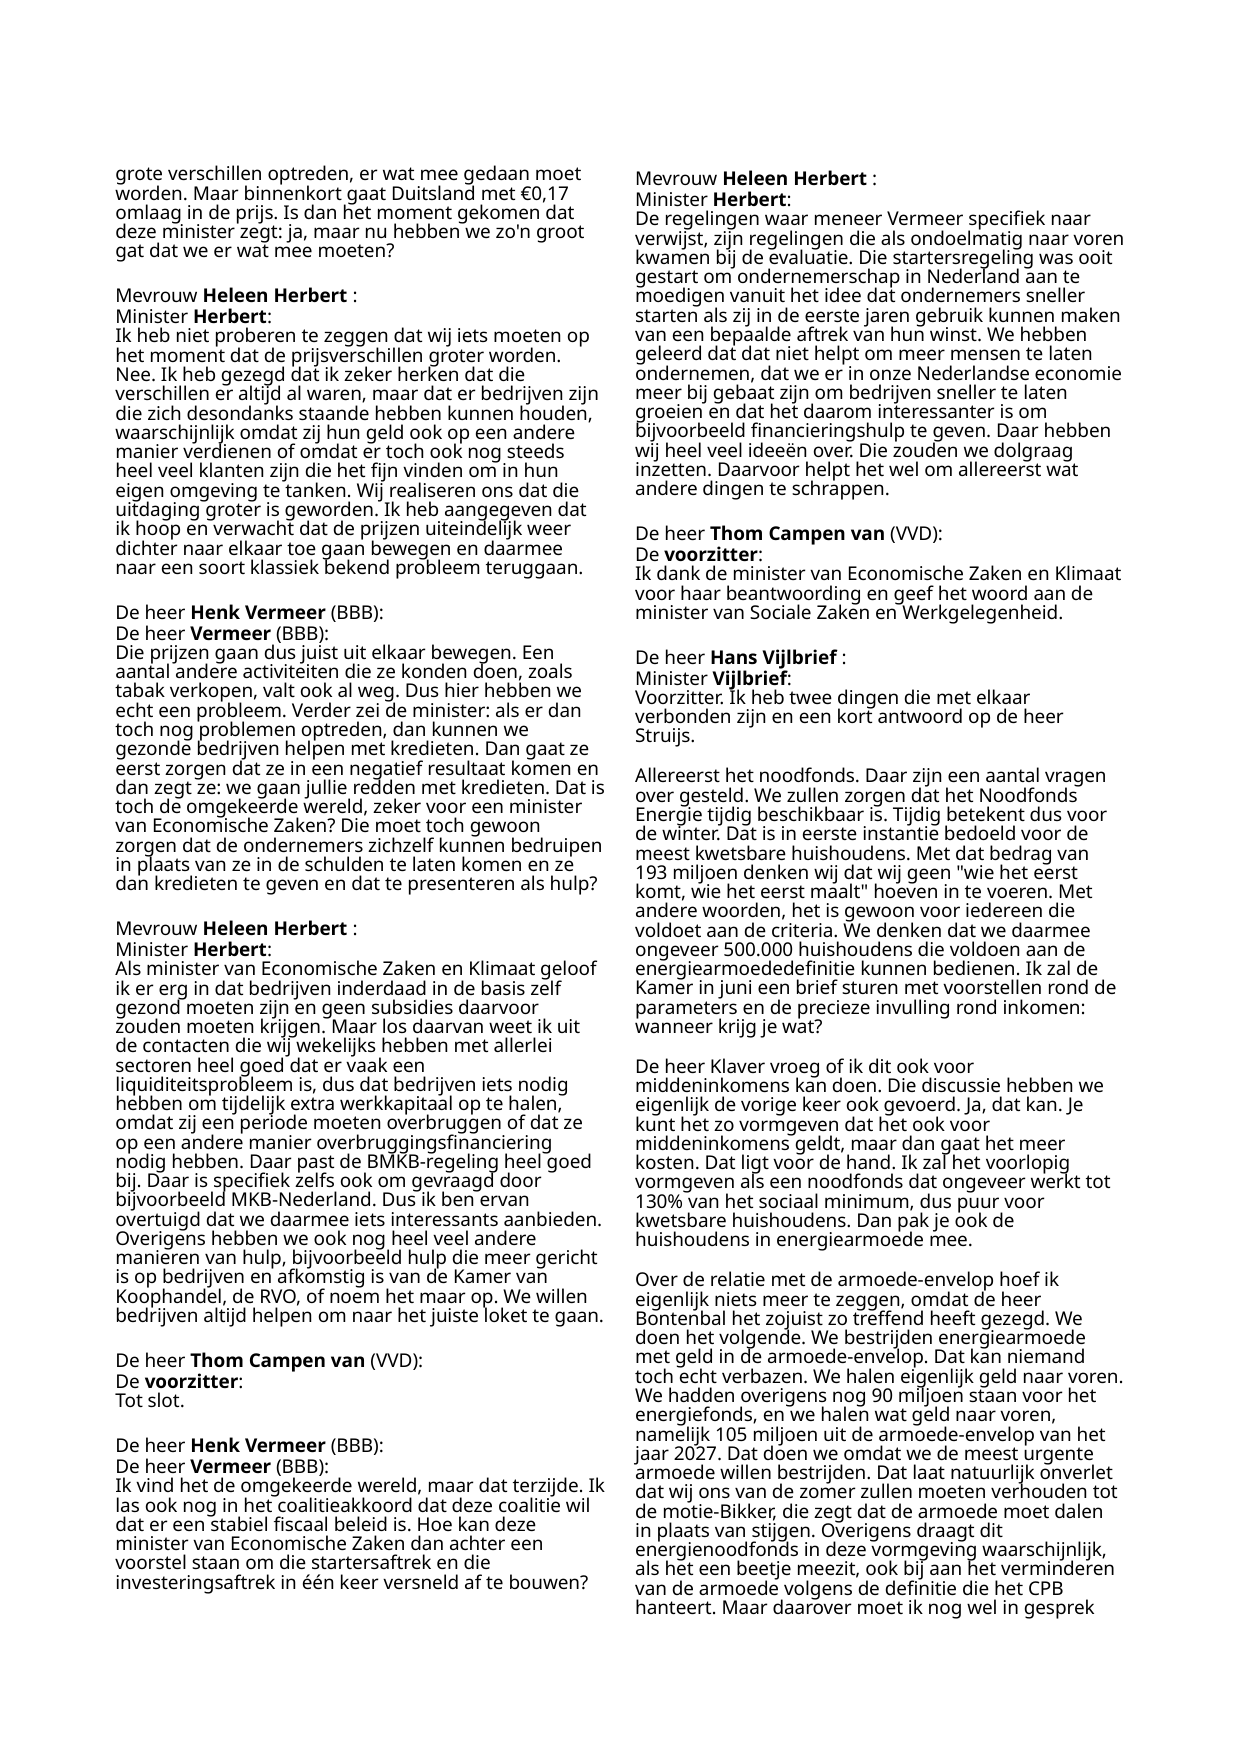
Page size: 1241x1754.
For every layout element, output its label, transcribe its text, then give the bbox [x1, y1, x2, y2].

text Minister Herbert: [115, 308, 605, 327]
text Minister Vijlbrief: [635, 669, 1125, 689]
text Tot slot. [115, 1392, 605, 1411]
text Als minister van Economische Zaken en Klimaat geloof ik er erg in dat bedrijven inderdaad in de basis zelf gezond moeten zijn en geen subsidies daarvoor zouden moeten krijgen. Maar los daarvan weet ik uit de contacten die wij wekelijks hebben met allerlei sectoren heel goed dat er vaak een liquiditeitsprobleem is, dus dat bedrijven iets nodig hebben om tijdelijk extra werkkapitaal op te halen, omdat zij een periode moeten overbruggen of dat ze op een andere manier overbruggingsfinanciering nodig hebben. Daar past de BMKB-regeling heel goed bij. Daar is specifiek zelfs ook om gevraagd door bijvoorbeeld MKB-Nederland. Dus ik ben ervan overtuigd dat we daarmee iets interessants aanbieden. Overigens hebben we ook nog heel veel andere manieren van hulp, bijvoorbeeld hulp die meer gericht is op bedrijven en afkomstig is van de Kamer van Koophandel, de RVO, of noem het maar op. We willen bedrijven altijd helpen om naar het juiste loket te gaan. [115, 960, 605, 1326]
text Ik vind het de omgekeerde wereld, maar dat terzijde. Ik las ook nog in het coalitieakkoord dat deze coalitie wil dat er een stabiel fiscaal beleid is. Hoe kan deze minister van Economische Zaken dan achter een voorstel staan om die startersaftrek en die investeringsaftrek in één keer versneld af te bouwen? [115, 1477, 605, 1593]
text Mevrouw Heleen Herbert : [115, 915, 605, 941]
text Voorzitter. Ik heb twee dingen die met elkaar verbonden zijn en een kort antwoord op de heer Struijs. [635, 689, 1125, 747]
text De heer Thom Campen van (VVD): [115, 1347, 605, 1373]
text De heer Thom Campen van (VVD): [635, 520, 1125, 546]
text De regelingen waar meneer Vermeer specifiek naar verwijst, zijn regelingen die als ondoelmatig naar voren kwamen bij de evaluatie. Die startersregeling was ooit gestart om ondernemerschap in Nederland aan te moedigen vanuit het idee dat ondernemers sneller starten als zij in de eerste jaren gebruik kunnen maken van een bepaalde aftrek van hun winst. We hebben geleerd dat dat niet helpt om meer mensen te laten ondernemen, dat we er in onze Nederlandse economie meer bij gebaat zijn om bedrijven sneller te laten groeien en dat het daarom interessanter is om bijvoorbeeld financieringshulp te geven. Daar hebben wij heel veel ideeën over. Die zouden we dolgraag inzetten. Daarvoor helpt het wel om allereerst wat andere dingen te schrappen. [635, 210, 1125, 499]
text De heer Henk Vermeer (BBB): [115, 599, 605, 624]
text Allereerst het noodfonds. Daar zijn een aantal vragen over gesteld. We zullen zorgen dat het Noodfonds Energie tijdig beschikbaar is. Tijdig betekent dus voor de winter. Dat is in eerste instantie bedoeld voor de meest kwetsbare huishoudens. Met dat bedrag van 193 miljoen denken wij dat wij geen "wie het eerst komt, wie het eerst maalt" hoeven in te voeren. Met andere woorden, het is gewoon voor iedereen die voldoet aan de criteria. We denken dat we daarmee ongeveer 500.000 huishoudens die voldoen aan de energiearmoededefinitie kunnen bedienen. Ik zal de Kamer in juni een brief sturen met voorstellen rond de parameters en de precieze invulling rond inkomen: wanneer krijg je wat? [635, 767, 1125, 1037]
text Ik heb niet proberen te zeggen dat wij iets moeten op het moment dat de prijsverschillen groter worden. Nee. Ik heb gezegd dat ik zeker herken dat die verschillen er altijd al waren, maar dat er bedrijven zijn die zich desondanks staande hebben kunnen houden, waarschijnlijk omdat zij hun geld ook op een andere manier verdienen of omdat er toch ook nog steeds heel veel klanten zijn die het fijn vinden om in hun eigen omgeving te tanken. Wij realiseren ons dat die uitdaging groter is geworden. Ik heb aangegeven dat ik hoop en verwacht dat de prijzen uiteindelijk weer dichter naar elkaar toe gaan bewegen en daarmee naar een soort klassiek bekend probleem teruggaan. [115, 327, 605, 578]
text Minister Herbert: [115, 941, 605, 960]
text Minister Herbert: [635, 191, 1125, 210]
text De voorzitter: [635, 546, 1125, 565]
text De heer Vermeer (BBB): [115, 1458, 605, 1477]
text Mevrouw Heleen Herbert : [115, 282, 605, 308]
text De heer Hans Vijlbrief : [635, 644, 1125, 669]
text De heer Henk Vermeer (BBB): [115, 1432, 605, 1458]
text Over de relatie met de armoede-envelop hoef ik eigenlijk niets meer te zeggen, omdat de heer Bontenbal het zojuist zo treffend heeft gezegd. We doen het volgende. We bestrijden energiearmoede met geld in de armoede-envelop. Dat kan niemand toch echt verbazen. We halen eigenlijk geld naar voren. We hadden overigens nog 90 miljoen staan voor het energiefonds, en we halen wat geld naar voren, namelijk 105 miljoen uit de armoede-envelop van het jaar 2027. Dat doen we omdat we de meest urgente armoede willen bestrijden. Dat laat natuurlijk onverlet dat wij ons van de zomer zullen moeten verhouden tot de motie-Bikker, die zegt dat de armoede moet dalen in plaats van stijgen. Overigens draagt dit energienoodfonds in deze vormgeving waarschijnlijk, als het een beetje meezit, ook bij aan het verminderen van de armoede volgens de definitie die het CPB hanteert. Maar daarover moet ik nog wel in gesprek [635, 1271, 1125, 1618]
text grote verschillen optreden, er wat mee gedaan moet worden. Maar binnenkort gaat Duitsland met €0,17 omlaag in de prijs. Is dan het moment gekomen dat deze minister zegt: ja, maar nu hebben we zo'n groot gat dat we er wat mee moeten? [115, 165, 605, 262]
text De heer Klaver vroeg of ik dit ook voor middeninkomens kan doen. Die discussie hebben we eigenlijk de vorige keer ook gevoerd. Ja, dat kan. Je kunt het zo vormgeven dat het ook voor middeninkomens geldt, maar dan gaat het meer kosten. Dat ligt voor de hand. Ik zal het voorlopig vormgeven als een noodfonds dat ongeveer werkt tot 130% van het sociaal minimum, dus puur voor kwetsbare huishoudens. Dan pak je ook de huishoudens in energiearmoede mee. [635, 1058, 1125, 1251]
text Die prijzen gaan dus juist uit elkaar bewegen. Een aantal andere activiteiten die ze konden doen, zoals tabak verkopen, valt ook al weg. Dus hier hebben we echt een probleem. Verder zei de minister: als er dan toch nog problemen optreden, dan kunnen we gezonde bedrijven helpen met kredieten. Dan gaat ze eerst zorgen dat ze in een negatief resultaat komen en dan zegt ze: we gaan jullie redden met kredieten. Dat is toch de omgekeerde wereld, zeker voor een minister van Economische Zaken? Die moet toch gewoon zorgen dat de ondernemers zichzelf kunnen bedruipen in plaats van ze in de schulden te laten komen en ze dan kredieten te geven en dat te presenteren als hulp? [115, 644, 605, 894]
text De heer Vermeer (BBB): [115, 624, 605, 644]
text Mevrouw Heleen Herbert : [635, 165, 1125, 191]
text De voorzitter: [115, 1373, 605, 1392]
text Ik dank de minister van Economische Zaken en Klimaat voor haar beantwoording en geef het woord aan de minister van Sociale Zaken en Werkgelegenheid. [635, 565, 1125, 623]
